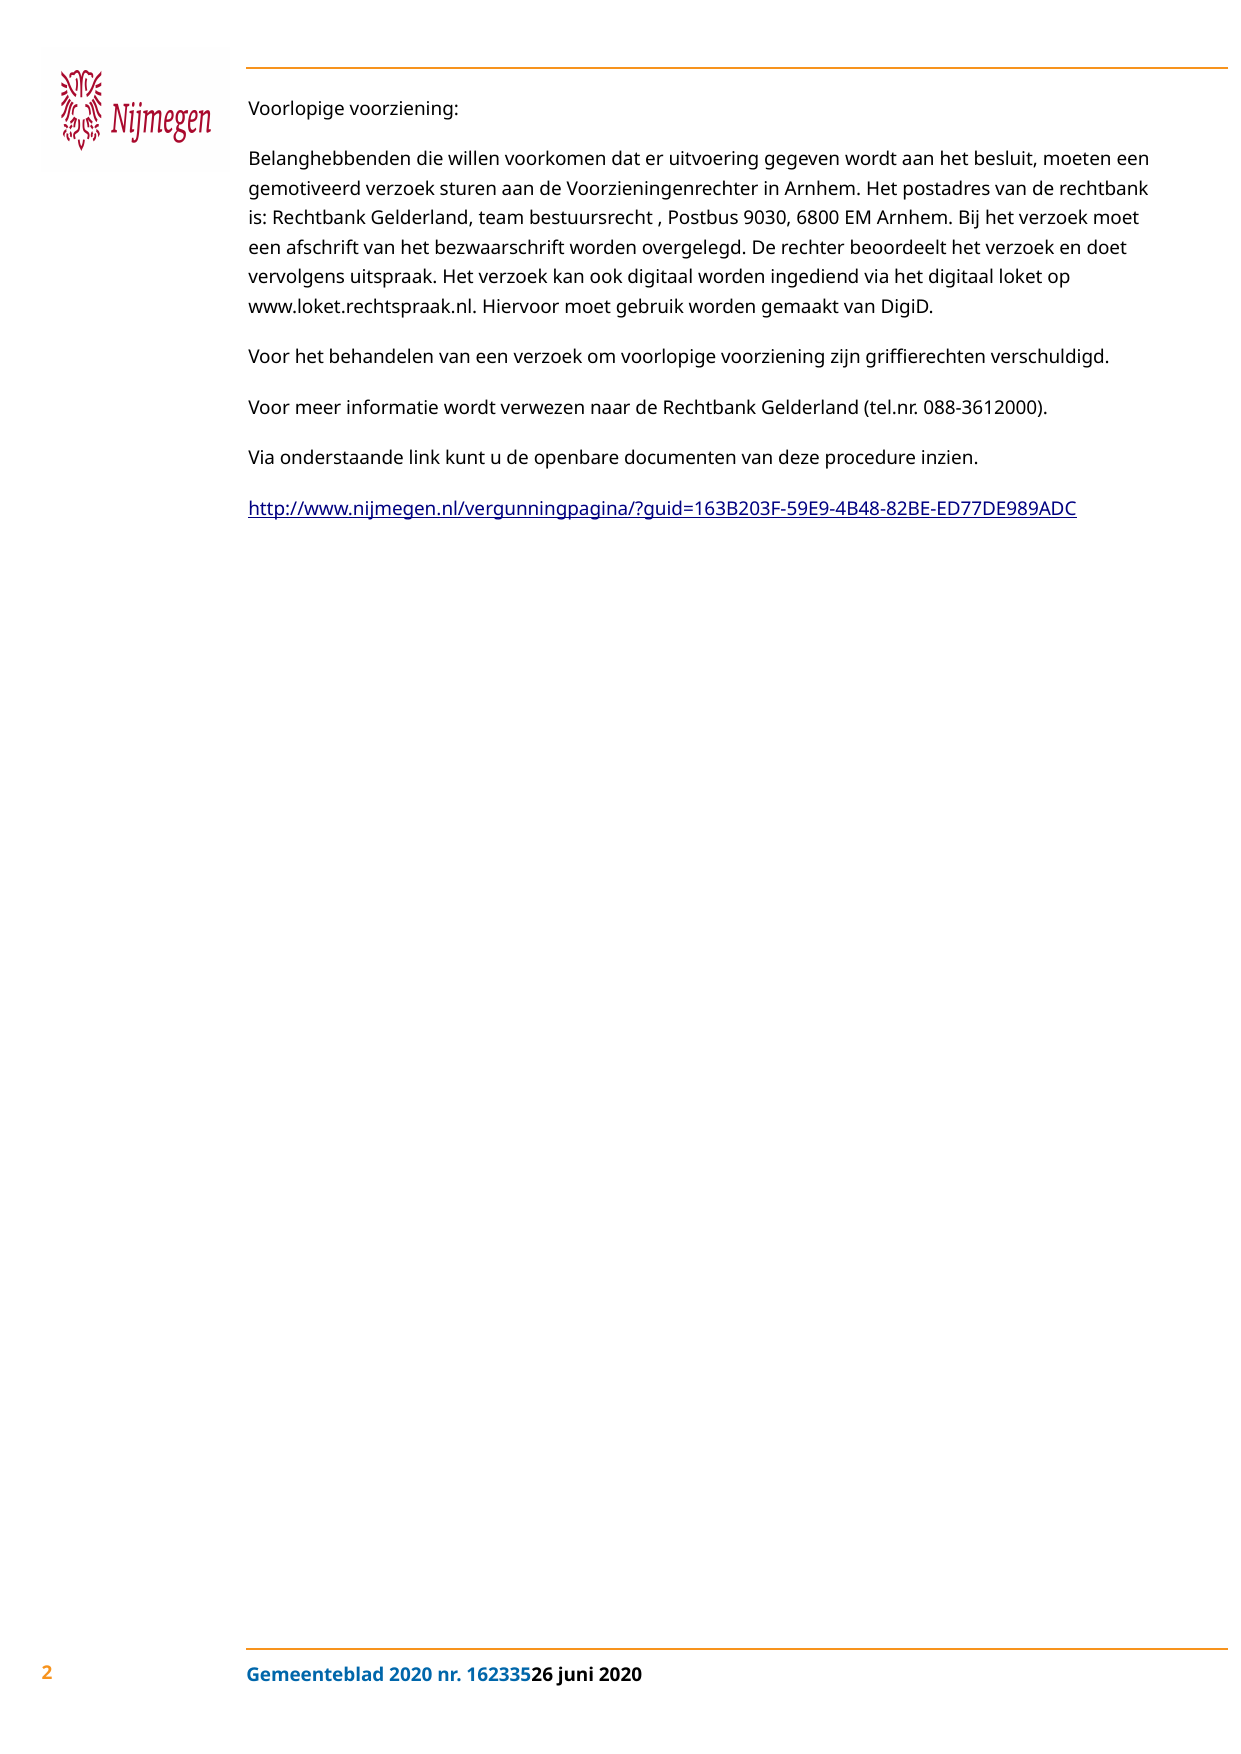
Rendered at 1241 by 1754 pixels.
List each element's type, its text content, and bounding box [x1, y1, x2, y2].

text Belanghebbenden die willen voorkomen dat er uitvoering gegeven wordt aan het besluit, moeten een gemotiveerd verzoek sturen aan de Voorzieningenrechter in Arnhem. Het postadres van de rechtbank is: Rechtbank Gelderland, team bestuursrecht , Postbus 9030, 6800 EM Arnhem. Bij het verzoek moet een afschrift van het bezwaarschrift worden overgelegd. De rechter beoordeelt het verzoek en doet vervolgens uitspraak. Het verzoek kan ook digitaal worden ingediend via het digitaal loket op www.loket.rechtspraak.nl. Hiervoor moet gebruik worden gemaakt van DigiD. [248, 145, 1152, 319]
text Via onderstaande link kunt u de openbare documenten van deze procedure inzien. [248, 444, 1152, 470]
text http://www.nijmegen.nl/vergunningpagina/?guid=163B203F-59E9-4B48-82BE-ED77DE989ADC [248, 495, 1152, 521]
text Voor meer informatie wordt verwezen naar de Rechtbank Gelderland (tel.nr. 088-3612000). [248, 394, 1152, 420]
picture [41, 47, 231, 172]
text Voor het behandelen van een verzoek om voorlopige voorziening zijn griffierechten verschuldigd. [248, 343, 1152, 369]
text Voorlopige voorziening: [248, 95, 1152, 121]
